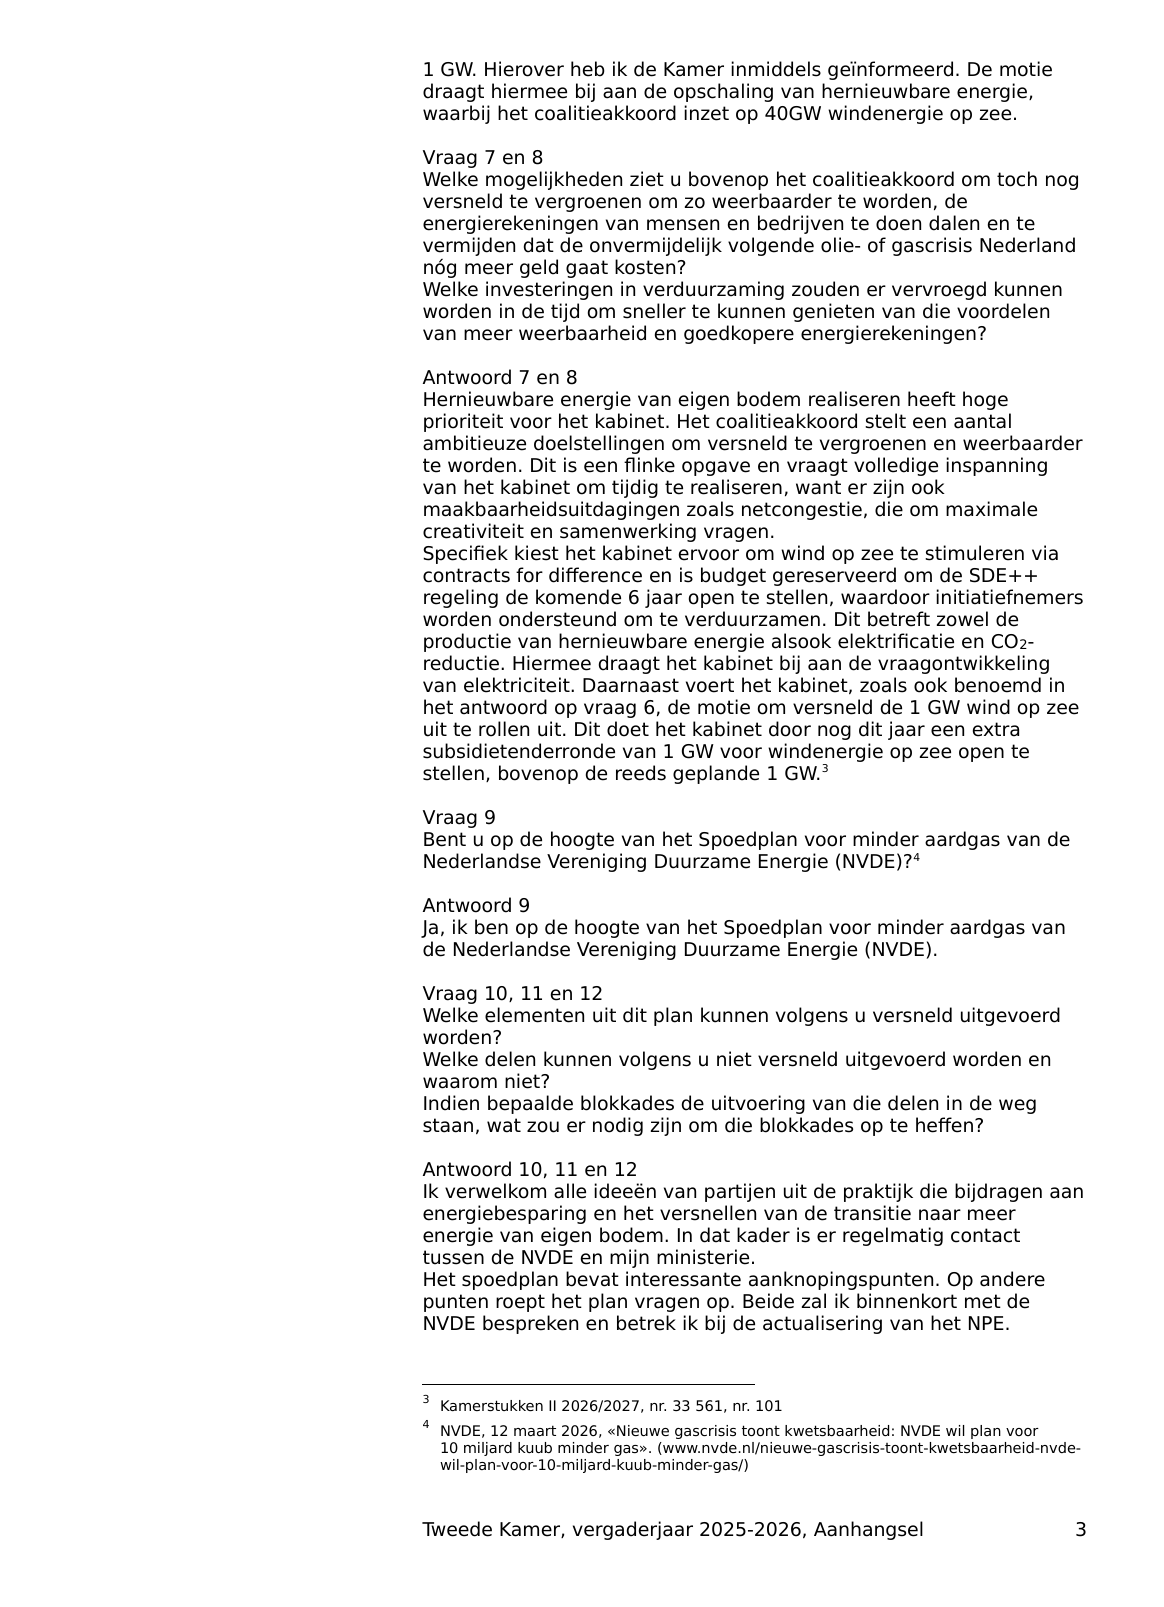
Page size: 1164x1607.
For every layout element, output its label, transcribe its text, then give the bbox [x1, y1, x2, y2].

text Bent u op de hoogte van het Spoedplan voor minder aardgas van de Nederlandse Vereniging Duurzame Energie (NVDE)? [422, 829, 1087, 873]
text Ik verwelkom alle ideeën van partijen uit de praktijk die bijdragen aan energiebesparing en het versnellen van de transitie naar meer energie van eigen bodem. In dat kader is er regelmatig contact tussen de NVDE en mijn ministerie. [422, 1181, 1087, 1269]
text Specifiek kiest het kabinet ervoor om wind op zee te stimuleren via contracts for difference en is budget gereserveerd om de SDE++ regeling de komende 6 jaar open te stellen, waardoor initiatiefnemers worden ondersteund om te verduurzamen. Dit betreft zowel de productie van hernieuwbare energie alsook elektrificatie en CO2-reductie. Hiermee draagt het kabinet bij aan de vraagontwikkeling van elektriciteit. Daarnaast voert het kabinet, zoals ook benoemd in het antwoord op vraag 6, de motie om versneld de 1 GW wind op zee uit te rollen uit. Dit doet het kabinet door nog dit jaar een extra subsidietenderronde van 1 GW voor windenergie op zee open te stellen, bovenop de reeds geplande 1 GW. [422, 543, 1087, 785]
text Welke delen kunnen volgens u niet versneld uitgevoerd worden en waarom niet? [422, 1049, 1087, 1093]
text 1 GW. Hierover heb ik de Kamer inmiddels geïnformeerd. De motie draagt hiermee bij aan de opschaling van hernieuwbare energie, waarbij het coalitieakkoord inzet op 40GW windenergie op zee. [422, 59, 1087, 125]
text Vraag 9 [422, 807, 1087, 829]
text Antwoord 7 en 8 [422, 367, 1087, 389]
text Ja, ik ben op de hoogte van het Spoedplan voor minder aardgas van de Nederlandse Vereniging Duurzame Energie (NVDE). [422, 917, 1087, 961]
text Antwoord 10, 11 en 12 [422, 1159, 1087, 1181]
text Welke investeringen in verduurzaming zouden er vervroegd kunnen worden in de tijd om sneller te kunnen genieten van die voordelen van meer weerbaarheid en goedkopere energierekeningen? [422, 279, 1087, 345]
text Vraag 7 en 8 [422, 147, 1087, 169]
text Het spoedplan bevat interessante aanknopingspunten. Op andere punten roept het plan vragen op. Beide zal ik binnenkort met de NVDE bespreken en betrek ik bij de actualisering van het NPE. [422, 1269, 1087, 1335]
text Indien bepaalde blokkades de uitvoering van die delen in de weg staan, wat zou er nodig zijn om die blokkades op te heffen? [422, 1093, 1087, 1137]
text Vraag 10, 11 en 12 [422, 983, 1087, 1005]
text Hernieuwbare energie van eigen bodem realiseren heeft hoge prioriteit voor het kabinet. Het coalitieakkoord stelt een aantal ambitieuze doelstellingen om versneld te vergroenen en weerbaarder te worden. Dit is een flinke opgave en vraagt volledige inspanning van het kabinet om tijdig te realiseren, want er zijn ook maakbaarheidsuitdagingen zoals netcongestie, die om maximale creativiteit en samenwerking vragen. [422, 389, 1087, 543]
text Welke mogelijkheden ziet u bovenop het coalitieakkoord om toch nog versneld te vergroenen om zo weerbaarder te worden, de energierekeningen van mensen en bedrijven te doen dalen en te vermijden dat de onvermijdelijk volgende olie- of gascrisis Nederland nóg meer geld gaat kosten? [422, 169, 1087, 279]
text Kamerstukken II 2026/2027, nr. 33 561, nr. 101 [422, 1393, 1087, 1416]
text Welke elementen uit dit plan kunnen volgens u versneld uitgevoerd worden? [422, 1005, 1087, 1049]
text NVDE, 12 maart 2026, «Nieuwe gascrisis toont kwetsbaarheid: NVDE wil plan voor 10 miljard kuub minder gas». (www.nvde.nl/nieuwe-gascrisis-toont-kwetsbaarheid-nvde-wil-plan-voor-10-miljard-kuub-minder-gas/) [422, 1418, 1087, 1474]
text Antwoord 9 [422, 895, 1087, 917]
